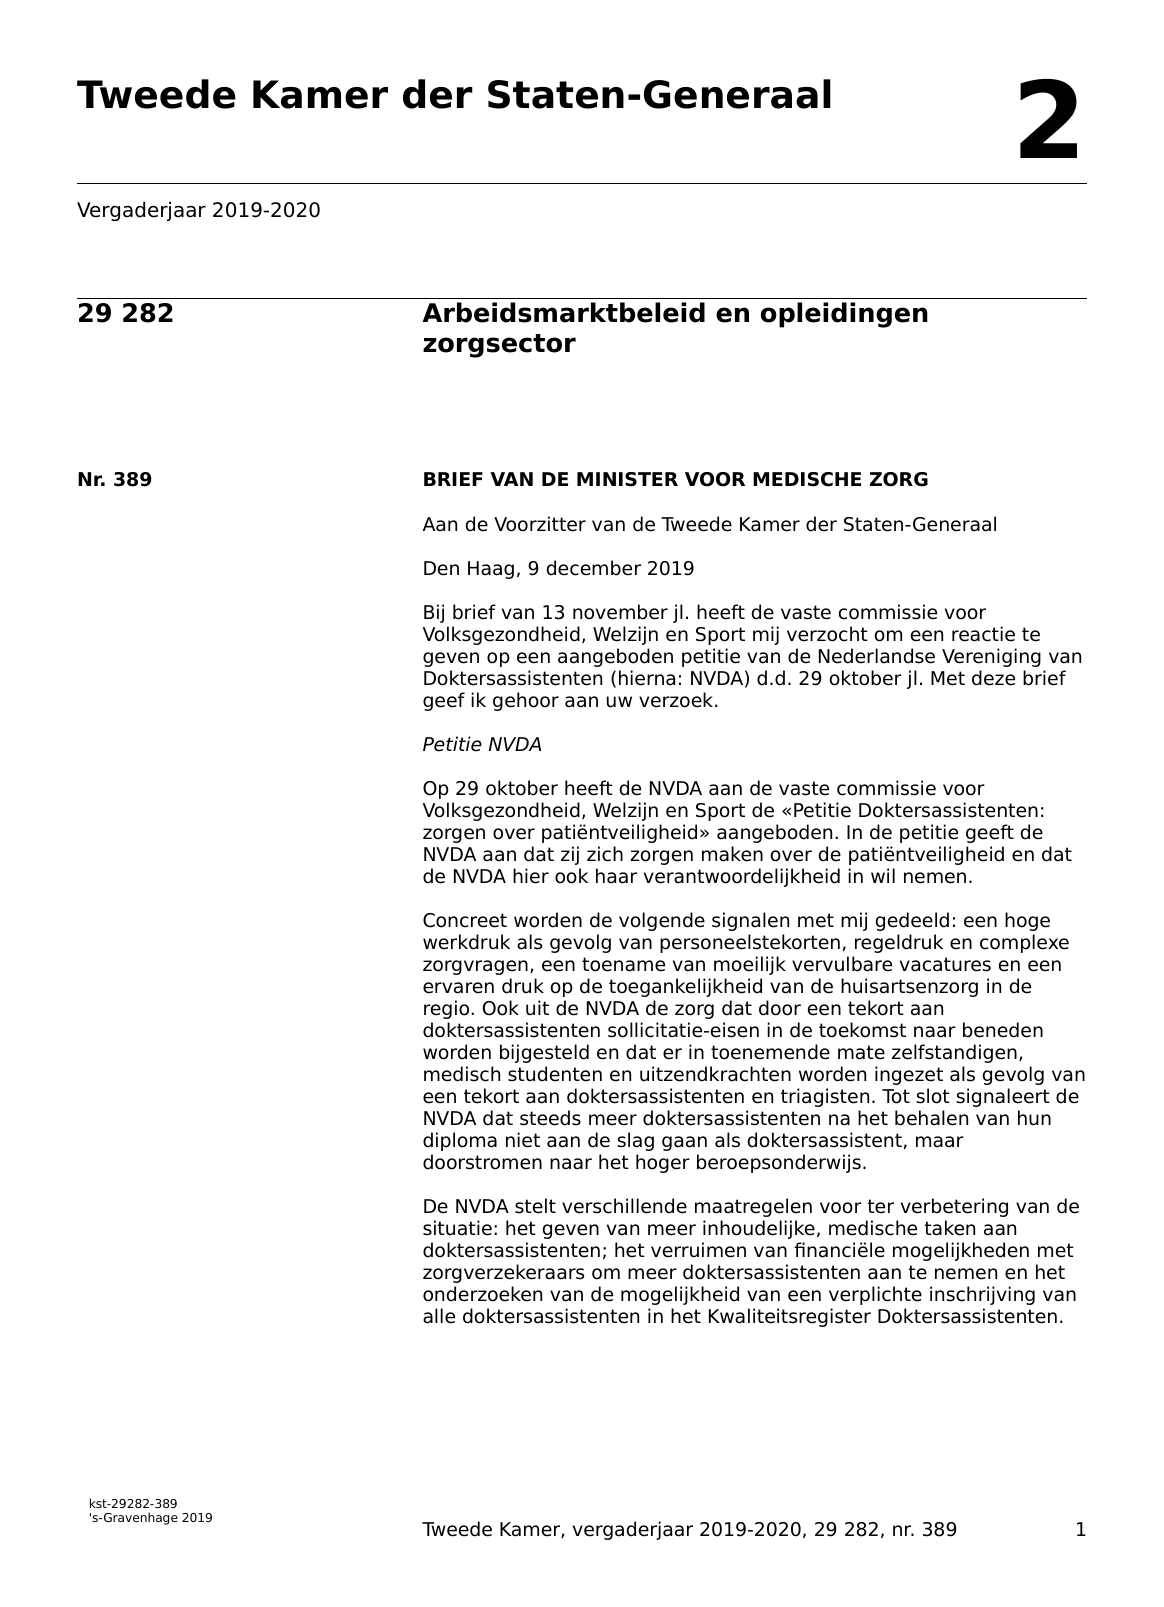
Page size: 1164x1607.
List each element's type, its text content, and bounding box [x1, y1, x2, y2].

subtitle Nr. 389 BRIEF VAN DE MINISTER VOOR MEDISCHE ZORG [77, 469, 1087, 491]
text kst-29282-389 [88, 1497, 323, 1511]
text 's-Gravenhage 2019 [88, 1511, 323, 1525]
text Bij brief van 13 november jl. heeft de vaste commissie voor Volksgezondheid, Welzijn en Sport mij verzocht om een reactie te geven op een aangeboden petitie van de Nederlandse Vereniging van Doktersassistenten (hierna: NVDA) d.d. 29 oktober jl. Met deze brief geef ik gehoor aan uw verzoek. [422, 602, 1087, 712]
text Op 29 oktober heeft de NVDA aan de vaste commissie voor Volksgezondheid, Welzijn en Sport de «Petitie Doktersassistenten: zorgen over patiëntveiligheid» aangeboden. In de petitie geeft de NVDA aan dat zij zich zorgen maken over de patiëntveiligheid en dat de NVDA hier ook haar verantwoordelijkheid in wil nemen. [422, 778, 1087, 888]
text De NVDA stelt verschillende maatregelen voor ter verbetering van de situatie: het geven van meer inhoudelijke, medische taken aan doktersassistenten; het verruimen van financiële mogelijkheden met zorgverzekeraars om meer doktersassistenten aan te nemen en het onderzoeken van de mogelijkheid van een verplichte inschrijving van alle doktersassistenten in het Kwaliteitsregister Doktersassistenten. [422, 1196, 1087, 1328]
table_header 2 [886, 59, 1087, 183]
text Den Haag, 9 december 2019 [422, 558, 1087, 580]
table_cell Vergaderjaar 2019-2020 [77, 184, 1087, 298]
text Aan de Voorzitter van de Tweede Kamer der Staten-Generaal [422, 513, 1087, 536]
table_header Tweede Kamer der Staten-Generaal [77, 59, 886, 183]
subtitle Petitie NVDA [422, 734, 1087, 756]
text Concreet worden de volgende signalen met mij gedeeld: een hoge werkdruk als gevolg van personeelstekorten, regeldruk en complexe zorgvragen, een toename van moeilijk vervulbare vacatures en een ervaren druk op de toegankelijkheid van de huisartsenzorg in de regio. Ook uit de NVDA de zorg dat door een tekort aan doktersassistenten sollicitatie-eisen in de toekomst naar beneden worden bijgesteld en dat er in toenemende mate zelfstandigen, medisch studenten en uitzendkrachten worden ingezet als gevolg van een tekort aan doktersassistenten en triagisten. Tot slot signaleert de NVDA dat steeds meer doktersassistenten na het behalen van hun diploma niet aan de slag gaan als doktersassistent, maar doorstromen naar het hoger beroepsonderwijs. [422, 910, 1087, 1174]
subtitle 29 282 Arbeidsmarktbeleid en opleidingen zorgsector [77, 299, 1087, 358]
